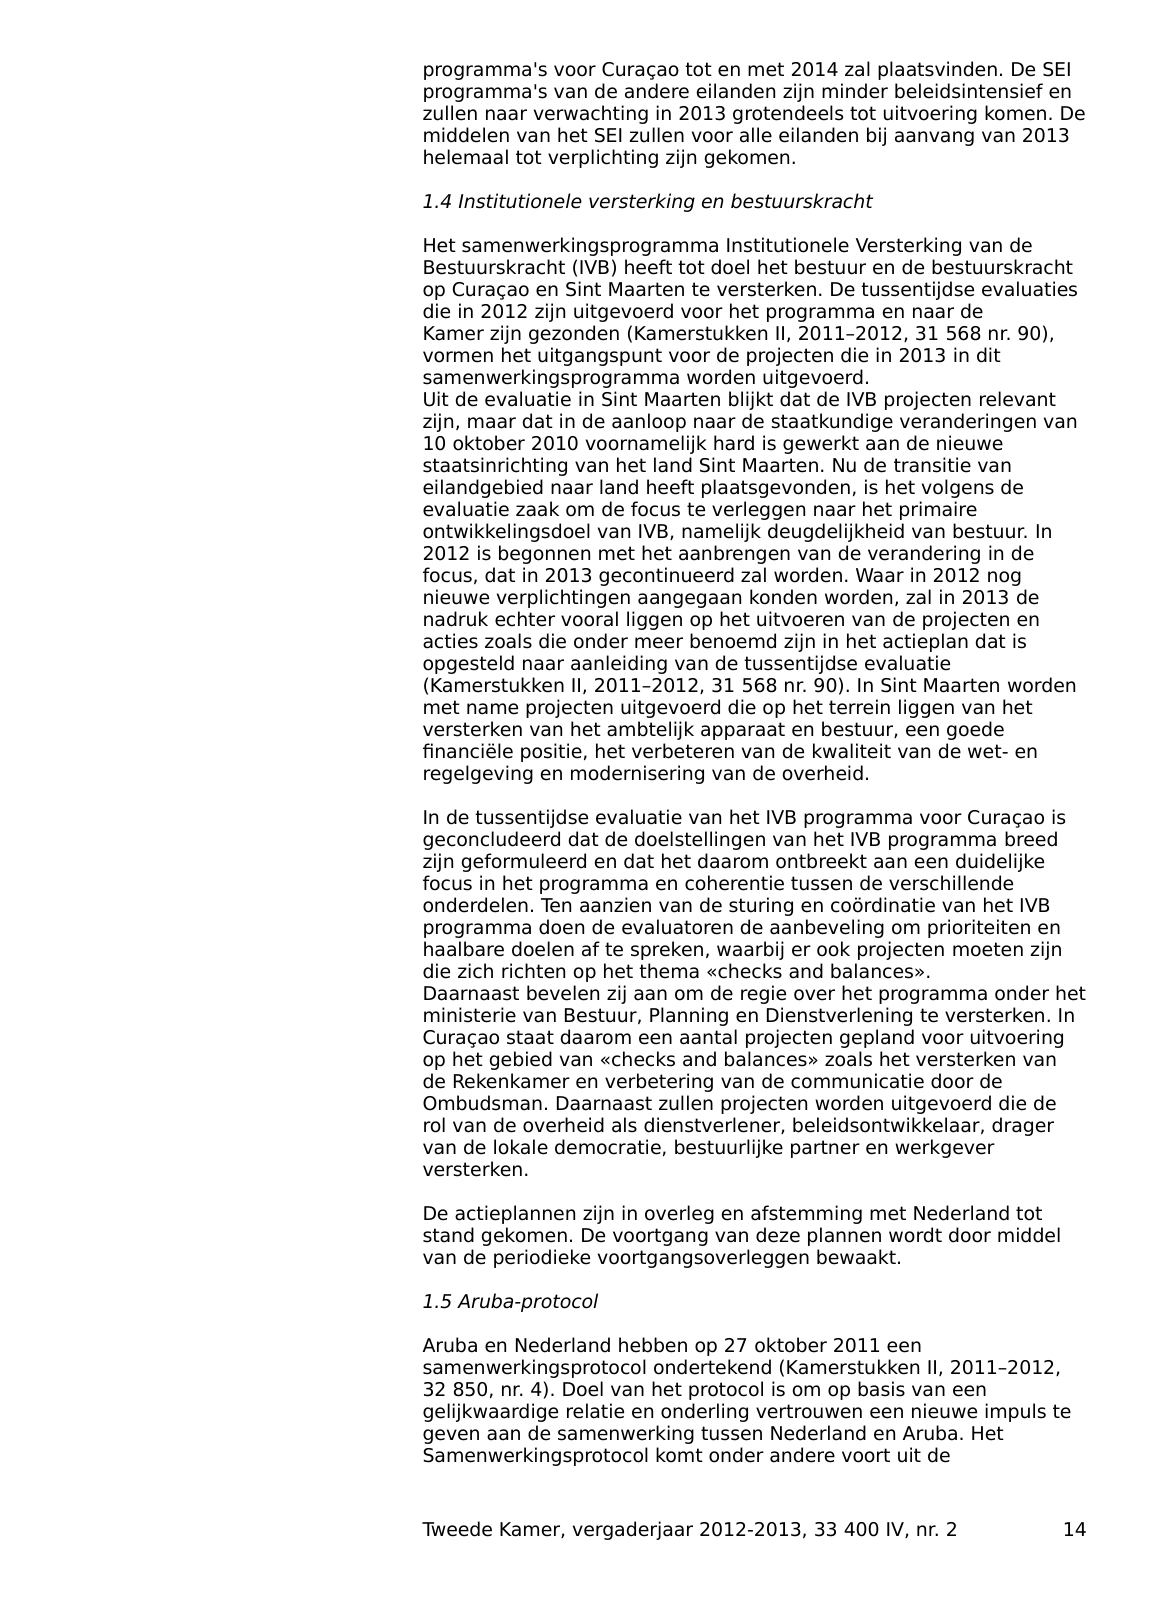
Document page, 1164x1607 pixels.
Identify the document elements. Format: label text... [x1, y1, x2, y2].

text Uit de evaluatie in Sint Maarten blijkt dat de IVB projecten relevant zijn, maar dat in de aanloop naar de staatkundige veranderingen van 10 oktober 2010 voornamelijk hard is gewerkt aan de nieuwe staatsinrichting van het land Sint Maarten. Nu de transitie van eilandgebied naar land heeft plaatsgevonden, is het volgens de evaluatie zaak om de focus te verleggen naar het primaire ontwikkelingsdoel van IVB, namelijk deugdelijkheid van bestuur. In 2012 is begonnen met het aanbrengen van de verandering in de focus, dat in 2013 gecontinueerd zal worden. Waar in 2012 nog nieuwe verplichtingen aangegaan konden worden, zal in 2013 de nadruk echter vooral liggen op het uitvoeren van de projecten en acties zoals die onder meer benoemd zijn in het actieplan dat is opgesteld naar aanleiding van de tussentijdse evaluatie (Kamerstukken II, 2011–2012, 31 568 nr. 90). In Sint Maarten worden met name projecten uitgevoerd die op het terrein liggen van het versterken van het ambtelijk apparaat en bestuur, een goede financiële positie, het verbeteren van de kwaliteit van de wet- en regelgeving en modernisering van de overheid. [422, 389, 1087, 785]
text Het samenwerkingsprogramma Institutionele Versterking van de Bestuurskracht (IVB) heeft tot doel het bestuur en de bestuurskracht op Curaçao en Sint Maarten te versterken. De tussentijdse evaluaties die in 2012 zijn uitgevoerd voor het programma en naar de Kamer zijn gezonden (Kamerstukken II, 2011–2012, 31 568 nr. 90), vormen het uitgangspunt voor de projecten die in 2013 in dit samenwerkingsprogramma worden uitgevoerd. [422, 235, 1087, 389]
subtitle 1.4 Institutionele versterking en bestuurskracht [422, 191, 1087, 213]
text De actieplannen zijn in overleg en afstemming met Nederland tot stand gekomen. De voortgang van deze plannen wordt door middel van de periodieke voortgangsoverleggen bewaakt. [422, 1203, 1087, 1269]
text programma's voor Curaçao tot en met 2014 zal plaatsvinden. De SEI programma's van de andere eilanden zijn minder beleidsintensief en zullen naar verwachting in 2013 grotendeels tot uitvoering komen. De middelen van het SEI zullen voor alle eilanden bij aanvang van 2013 helemaal tot verplichting zijn gekomen. [422, 59, 1087, 169]
text Aruba en Nederland hebben op 27 oktober 2011 een samenwerkingsprotocol ondertekend (Kamerstukken II, 2011–2012, 32 850, nr. 4). Doel van het protocol is om op basis van een gelijkwaardige relatie en onderling vertrouwen een nieuwe impuls te geven aan de samenwerking tussen Nederland en Aruba. Het Samenwerkingsprotocol komt onder andere voort uit de [422, 1335, 1087, 1467]
text In de tussentijdse evaluatie van het IVB programma voor Curaçao is geconcludeerd dat de doelstellingen van het IVB programma breed zijn geformuleerd en dat het daarom ontbreekt aan een duidelijke focus in het programma en coherentie tussen de verschillende onderdelen. Ten aanzien van de sturing en coördinatie van het IVB programma doen de evaluatoren de aanbeveling om prioriteiten en haalbare doelen af te spreken, waarbij er ook projecten moeten zijn die zich richten op het thema «checks and balances». Daarnaast bevelen zij aan om de regie over het programma onder het ministerie van Bestuur, Planning en Dienstverlening te versterken. In Curaçao staat daarom een aantal projecten gepland voor uitvoering op het gebied van «checks and balances» zoals het versterken van de Rekenkamer en verbetering van de communicatie door de Ombudsman. Daarnaast zullen projecten worden uitgevoerd die de rol van de overheid als dienstverlener, beleidsontwikkelaar, drager van de lokale democratie, bestuurlijke partner en werkgever versterken. [422, 807, 1087, 1181]
subtitle 1.5 Aruba-protocol [422, 1291, 1087, 1313]
